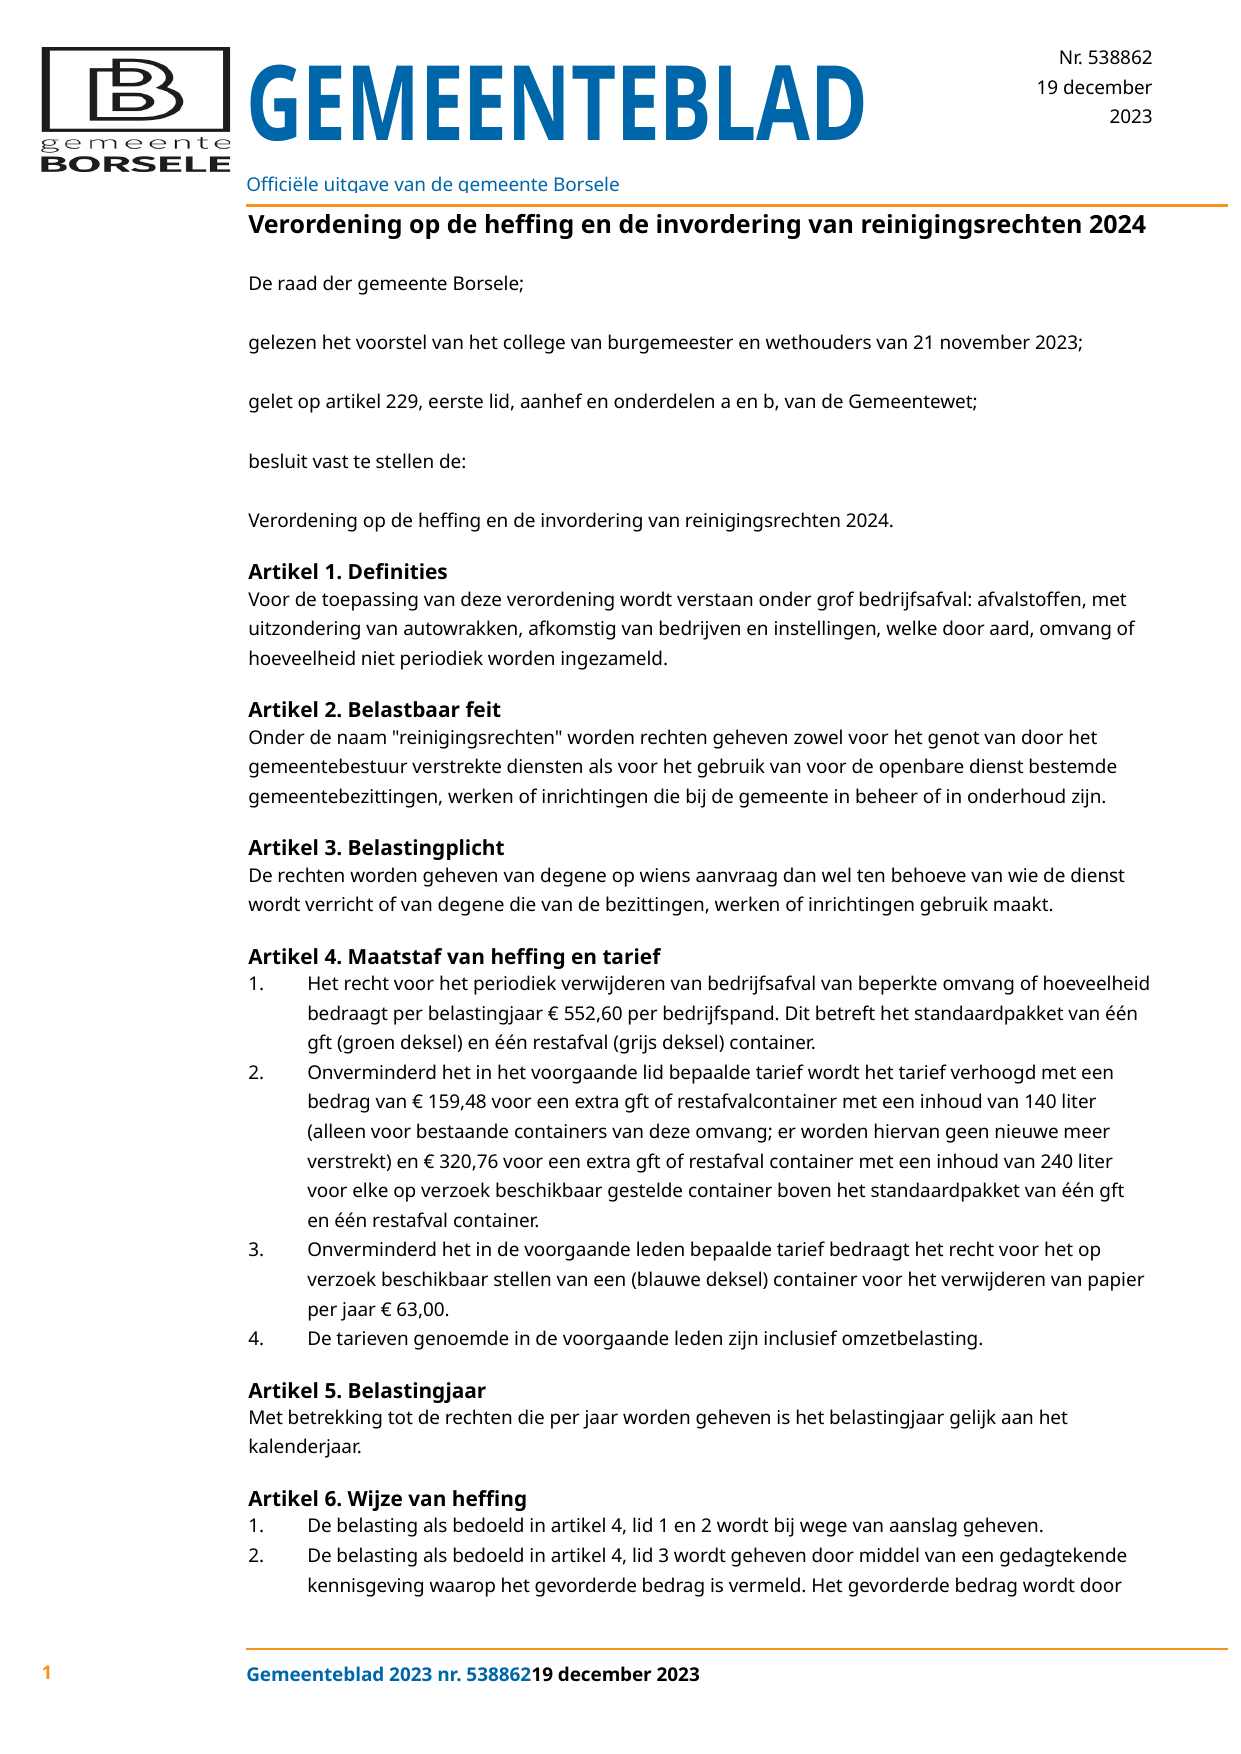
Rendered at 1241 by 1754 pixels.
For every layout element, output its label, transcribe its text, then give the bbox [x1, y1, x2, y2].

text De raad der gemeente Borsele; [248, 270, 1152, 296]
text gelet op artikel 229, eerste lid, aanhef en onderdelen a en b, van de Gemeentewet; [248, 389, 1152, 414]
list De tarieven genoemde in de voorgaande leden zijn inclusief omzetbelasting. [248, 1325, 1152, 1351]
text Met betrekking tot de rechten die per jaar worden geheven is het belastingjaar gelijk aan het kalenderjaar. [248, 1404, 1152, 1459]
text Artikel 3. Belastingplicht [248, 833, 1152, 862]
text Verordening op de heffing en de invordering van reinigingsrechten 2024 [248, 207, 1152, 241]
list De belasting als bedoeld in artikel 4, lid 1 en 2 wordt bij wege van aanslag geheven. [248, 1513, 1152, 1538]
text Verordening op de heffing en de invordering van reinigingsrechten 2024. [248, 507, 1152, 533]
text Artikel 1. Definities [248, 557, 1152, 586]
text Onder de naam "reinigingsrechten" worden rechten geheven zowel voor het genot van door het gemeentebestuur verstrekte diensten als voor het gebruik van voor de openbare dienst bestemde gemeentebezittingen, werken of inrichtingen die bij de gemeente in beheer of in onderhoud zijn. [248, 724, 1152, 809]
text gelezen het voorstel van het college van burgemeester en wethouders van 21 november 2023; [248, 329, 1152, 355]
list De belasting als bedoeld in artikel 4, lid 3 wordt geheven door middel van een gedagtekende kennisgeving waarop het gevorderde bedrag is vermeld. Het gevorderde bedrag wordt door [248, 1542, 1152, 1597]
text Artikel 4. Maatstaf van heffing en tarief [248, 942, 1152, 970]
list Onverminderd het in het voorgaande lid bepaalde tarief wordt het tarief verhoogd met een bedrag van € 159,48 voor een extra gft of restafvalcontainer met een inhoud van 140 liter (alleen voor bestaande containers van deze omvang; er worden hiervan geen nieuwe meer verstrekt) en € 320,76 voor een extra gft of restafval container met een inhoud van 240 liter voor elke op verzoek beschikbaar gestelde container boven het standaardpakket van één gft en één restafval container. [248, 1059, 1152, 1233]
picture [41, 47, 231, 172]
text Voor de toepassing van deze verordening wordt verstaan onder grof bedrijfsafval: afvalstoffen, met uitzondering van autowrakken, afkomstig van bedrijven en instellingen, welke door aard, omvang of hoeveelheid niet periodiek worden ingezameld. [248, 586, 1152, 671]
text Artikel 5. Belastingjaar [248, 1376, 1152, 1404]
text besluit vast te stellen de: [248, 448, 1152, 473]
text Artikel 2. Belastbaar feit [248, 695, 1152, 724]
list Het recht voor het periodiek verwijderen van bedrijfsafval van beperkte omvang of hoeveelheid bedraagt per belastingjaar € 552,60 per bedrijfspand. Dit betreft het standaardpakket van één gft (groen deksel) en één restafval (grijs deksel) container. [248, 970, 1152, 1055]
list Onverminderd het in de voorgaande leden bepaalde tarief bedraagt het recht voor het op verzoek beschikbaar stellen van een (blauwe deksel) container voor het verwijderen van papier per jaar € 63,00. [248, 1237, 1152, 1321]
text Artikel 6. Wijze van heffing [248, 1484, 1152, 1513]
text De rechten worden geheven van degene op wiens aanvraag dan wel ten behoeve van wie de dienst wordt verricht of van degene die van de bezittingen, werken of inrichtingen gebruik maakt. [248, 862, 1152, 917]
